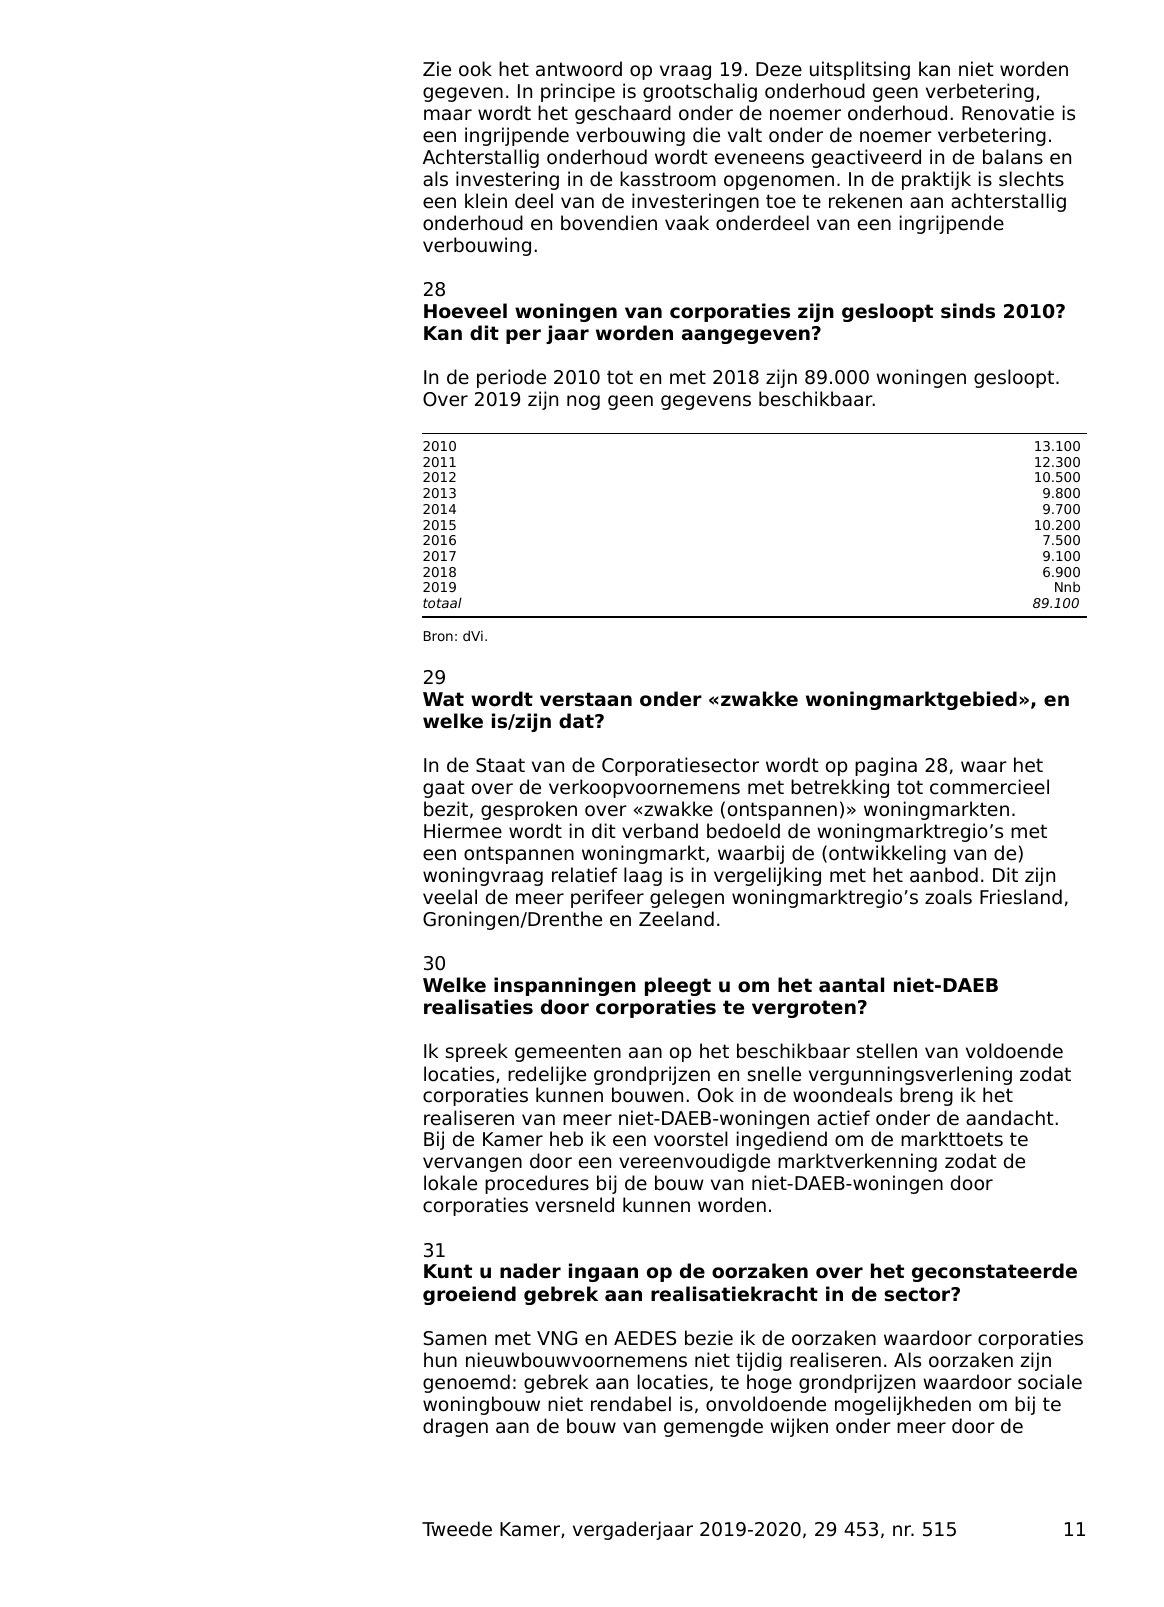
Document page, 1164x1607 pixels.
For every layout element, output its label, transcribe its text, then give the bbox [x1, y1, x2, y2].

text Kunt u nader ingaan op de oorzaken over het geconstateerde groeiend gebrek aan realisatiekracht in de sector? [422, 1261, 1087, 1305]
table_cell 2013 [422, 486, 754, 502]
table_cell Bron: dVi. [422, 618, 1087, 645]
text Hoeveel woningen van corporaties zijn gesloopt sinds 2010? Kan dit per jaar worden aangegeven? [422, 301, 1087, 345]
text In de periode 2010 tot en met 2018 zijn 89.000 woningen gesloopt. Over 2019 zijn nog geen gegevens beschikbaar. [422, 367, 1087, 411]
text Samen met VNG en AEDES bezie ik de oorzaken waardoor corporaties hun nieuwbouwvoornemens niet tijdig realiseren. Als oorzaken zijn genoemd: gebrek aan locaties, te hoge grondprijzen waardoor sociale woningbouw niet rendabel is, onvoldoende mogelijkheden om bij te dragen aan de bouw van gemengde wijken onder meer door de [422, 1328, 1087, 1437]
table_cell 2014 [422, 502, 754, 517]
table_cell 12.300 [754, 455, 1087, 470]
text Zie ook het antwoord op vraag 19. Deze uitsplitsing kan niet worden gegeven. In principe is grootschalig onderhoud geen verbetering, maar wordt het geschaard onder de noemer onderhoud. Renovatie is een ingrijpende verbouwing die valt onder de noemer verbetering. Achterstallig onderhoud wordt eveneens geactiveerd in de balans en als investering in de kasstroom opgenomen. In de praktijk is slechts een klein deel van de investeringen toe te rekenen aan achterstallig onderhoud en bovendien vaak onderdeel van een ingrijpende verbouwing. [422, 59, 1087, 257]
text Bij de Kamer heb ik een voorstel ingediend om de markttoets te vervangen door een vereenvoudigde marktverkenning zodat de lokale procedures bij de bouw van niet-DAEB-woningen door corporaties versneld kunnen worden. [422, 1129, 1087, 1217]
table_cell Nnb [754, 580, 1087, 596]
text Wat wordt verstaan onder «zwakke woningmarktgebied», en welke is/zijn dat? [422, 689, 1087, 733]
table_cell 10.200 [754, 518, 1087, 533]
table_cell 2011 [422, 455, 754, 470]
text In de Staat van de Corporatiesector wordt op pagina 28, waar het gaat over de verkoopvoornemens met betrekking tot commercieel bezit, gesproken over «zwakke (ontspannen)» woningmarkten. Hiermee wordt in dit verband bedoeld de woningmarktregio’s met een ontspannen woningmarkt, waarbij de (ontwikkeling van de) woningvraag relatief laag is in vergelijking met het aanbod. Dit zijn veelal de meer perifeer gelegen woningmarktregio’s zoals Friesland, Groningen/Drenthe en Zeeland. [422, 755, 1087, 931]
table_cell 2015 [422, 518, 754, 533]
table_cell totaal [422, 596, 754, 616]
table_cell 9.100 [754, 549, 1087, 564]
table_cell 2019 [422, 580, 754, 596]
table_cell 6.900 [754, 565, 1087, 580]
table_cell 89.100 [754, 596, 1087, 616]
table_cell 7.500 [754, 533, 1087, 549]
table_header 13.100 [754, 434, 1087, 454]
table_cell 2018 [422, 565, 754, 580]
text Welke inspanningen pleegt u om het aantal niet-DAEB realisaties door corporaties te vergroten? [422, 975, 1087, 1019]
table_cell 2012 [422, 470, 754, 486]
text 30 [422, 953, 1087, 975]
text 29 [422, 667, 1087, 689]
table_cell 9.700 [754, 502, 1087, 517]
table_cell 9.800 [754, 486, 1087, 502]
text 31 [422, 1239, 1087, 1261]
table_cell 10.500 [754, 470, 1087, 486]
table_cell 2016 [422, 533, 754, 549]
table_header 2010 [422, 434, 754, 454]
text 28 [422, 279, 1087, 301]
text Ik spreek gemeenten aan op het beschikbaar stellen van voldoende locaties, redelijke grondprijzen en snelle vergunningsverlening zodat corporaties kunnen bouwen. Ook in de woondeals breng ik het realiseren van meer niet-DAEB-woningen actief onder de aandacht. [422, 1041, 1087, 1129]
table_cell 2017 [422, 549, 754, 564]
